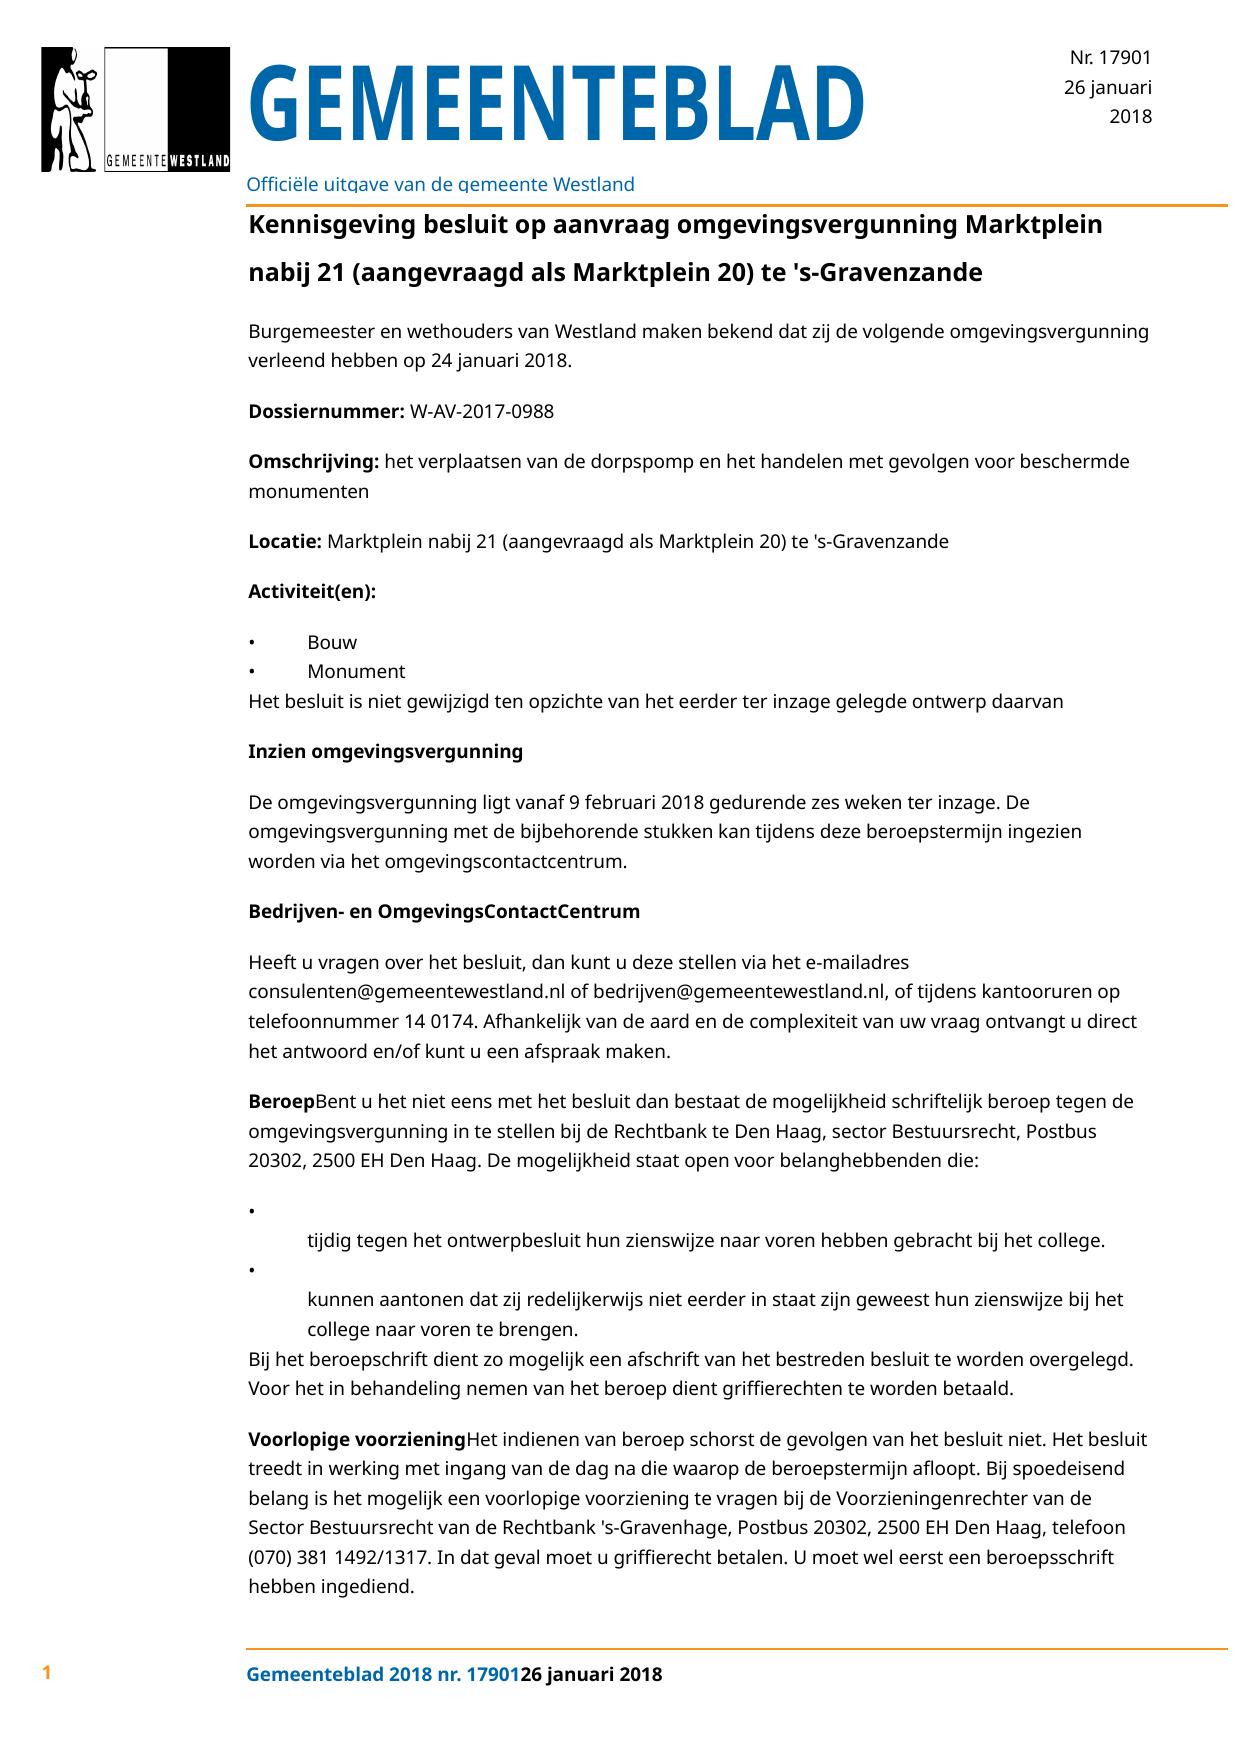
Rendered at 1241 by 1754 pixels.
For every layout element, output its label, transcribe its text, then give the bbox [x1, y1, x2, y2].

text Het besluit is niet gewijzigd ten opzichte van het eerder ter inzage gelegde ontwerp daarvan [248, 688, 1152, 714]
text BeroepBent u het niet eens met het besluit dan bestaat de mogelijkheid schriftelijk beroep tegen de omgevingsvergunning in te stellen bij de Rechtbank te Den Haag, sector Bestuursrecht, Postbus 20302, 2500 EH Den Haag. De mogelijkheid staat open voor belanghebbenden die: [248, 1088, 1152, 1173]
text Voorlopige voorzieningHet indienen van beroep schorst de gevolgen van het besluit niet. Het besluit treedt in werking met ingang van de dag na die waarop de beroepstermijn afloopt. Bij spoedeisend belang is het mogelijk een voorlopige voorziening te vragen bij de Voorzieningenrechter van de Sector Bestuursrecht van de Rechtbank 's-Gravenhage, Postbus 20302, 2500 EH Den Haag, telefoon (070) 381 1492/1317. In dat geval moet u griffierecht betalen. U moet wel eerst een beroepsschrift hebben ingediend. [248, 1426, 1152, 1599]
text Omschrijving: het verplaatsen van de dorpspomp en het handelen met gevolgen voor beschermde monumenten [248, 448, 1152, 504]
text Activiteit(en): [248, 579, 1152, 604]
text Kennisgeving besluit op aanvraag omgevingsvergunning Marktplein nabij 21 (aangevraagd als Marktplein 20) te 's-Gravenzande [248, 207, 1152, 288]
list Bouw [248, 629, 1152, 655]
list kunnen aantonen dat zij redelijkerwijs niet eerder in staat zijn geweest hun zienswijze bij het college naar voren te brengen. [248, 1287, 1152, 1342]
list tijdig tegen het ontwerpbesluit hun zienswijze naar voren hebben gebracht bij het college. [248, 1227, 1152, 1253]
text Burgemeester en wethouders van Westland maken bekend dat zij de volgende omgevingsvergunning verleend hebben op 24 januari 2018. [248, 318, 1152, 373]
list Monument [248, 659, 1152, 684]
text Bedrijven- en OmgevingsContactCentrum [248, 899, 1152, 924]
text Locatie: Marktplein nabij 21 (aangevraagd als Marktplein 20) te 's-Gravenzande [248, 528, 1152, 554]
text Dossiernummer: W-AV-2017-0988 [248, 398, 1152, 424]
text De omgevingsvergunning ligt vanaf 9 februari 2018 gedurende zes weken ter inzage. De omgevingsvergunning met de bijbehorende stukken kan tijdens deze beroepstermijn ingezien worden via het omgevingscontactcentrum. [248, 789, 1152, 874]
text Bij het beroepschrift dient zo mogelijk een afschrift van het bestreden besluit te worden overgelegd. Voor het in behandeling nemen van het beroep dient griffierechten te worden betaald. [248, 1346, 1152, 1401]
text Inzien omgevingsvergunning [248, 739, 1152, 764]
text Heeft u vragen over het besluit, dan kunt u deze stellen via het e-mailadres consulenten@gemeentewestland.nl of bedrijven@gemeentewestland.nl, of tijdens kantooruren op telefoonnummer 14 0174. Afhankelijk van de aard en de complexiteit van uw vraag ontvangt u direct het antwoord en/of kunt u een afspraak maken. [248, 949, 1152, 1064]
picture [41, 47, 231, 172]
